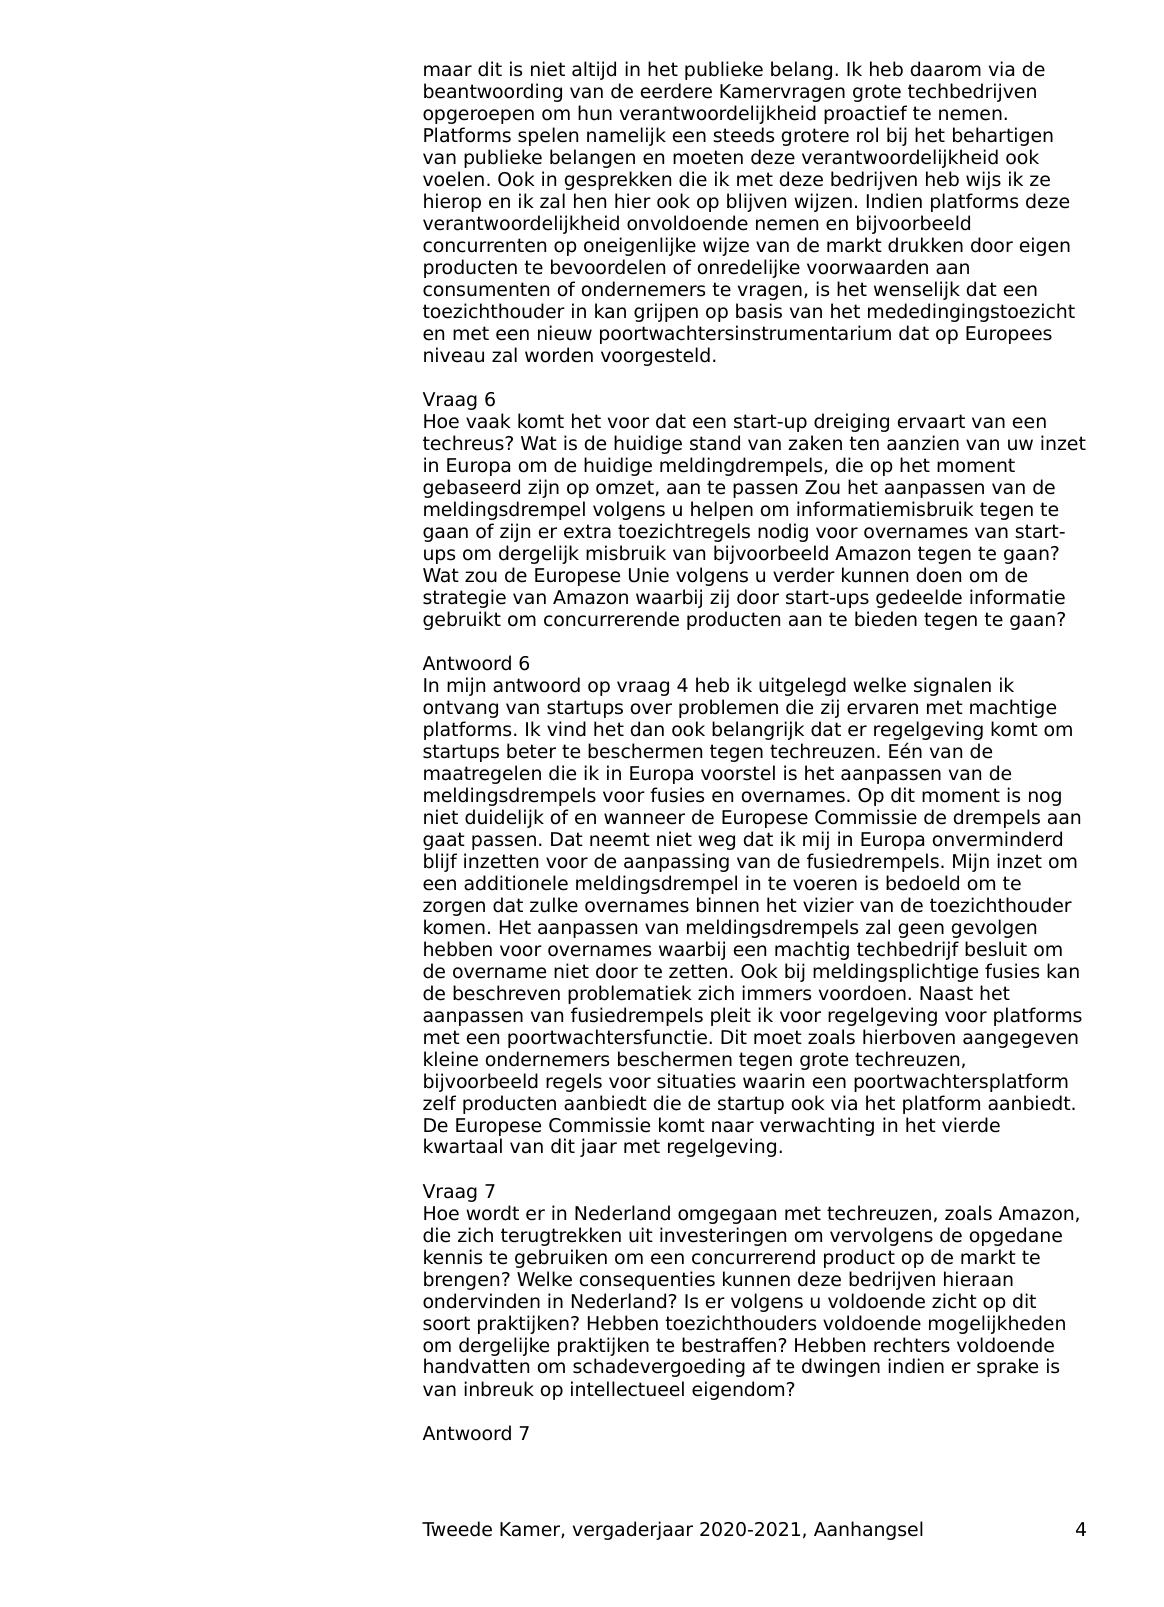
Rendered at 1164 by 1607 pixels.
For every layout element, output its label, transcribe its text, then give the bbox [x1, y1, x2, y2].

text Vraag 7 [422, 1181, 1087, 1203]
text Hoe wordt er in Nederland omgegaan met techreuzen, zoals Amazon, die zich terugtrekken uit investeringen om vervolgens de opgedane kennis te gebruiken om een concurrerend product op de markt te brengen? Welke consequenties kunnen deze bedrijven hieraan ondervinden in Nederland? Is er volgens u voldoende zicht op dit soort praktijken? Hebben toezichthouders voldoende mogelijkheden om dergelijke praktijken te bestraffen? Hebben rechters voldoende handvatten om schadevergoeding af te dwingen indien er sprake is van inbreuk op intellectueel eigendom? [422, 1203, 1087, 1400]
text Antwoord 7 [422, 1423, 1087, 1444]
text maar dit is niet altijd in het publieke belang. Ik heb daarom via de beantwoording van de eerdere Kamervragen grote techbedrijven opgeroepen om hun verantwoordelijkheid proactief te nemen. Platforms spelen namelijk een steeds grotere rol bij het behartigen van publieke belangen en moeten deze verantwoordelijkheid ook voelen. Ook in gesprekken die ik met deze bedrijven heb wijs ik ze hierop en ik zal hen hier ook op blijven wijzen. Indien platforms deze verantwoordelijkheid onvoldoende nemen en bijvoorbeeld concurrenten op oneigenlijke wijze van de markt drukken door eigen producten te bevoordelen of onredelijke voorwaarden aan consumenten of ondernemers te vragen, is het wenselijk dat een toezichthouder in kan grijpen op basis van het mededingingstoezicht en met een nieuw poortwachtersinstrumentarium dat op Europees niveau zal worden voorgesteld. [422, 59, 1087, 367]
text Vraag 6 [422, 389, 1087, 411]
text Antwoord 6 [422, 653, 1087, 675]
text Hoe vaak komt het voor dat een start-up dreiging ervaart van een techreus? Wat is de huidige stand van zaken ten aanzien van uw inzet in Europa om de huidige meldingdrempels, die op het moment gebaseerd zijn op omzet, aan te passen Zou het aanpassen van de meldingsdrempel volgens u helpen om informatiemisbruik tegen te gaan of zijn er extra toezichtregels nodig voor overnames van start-ups om dergelijk misbruik van bijvoorbeeld Amazon tegen te gaan? Wat zou de Europese Unie volgens u verder kunnen doen om de strategie van Amazon waarbij zij door start-ups gedeelde informatie gebruikt om concurrerende producten aan te bieden tegen te gaan? [422, 411, 1087, 631]
text In mijn antwoord op vraag 4 heb ik uitgelegd welke signalen ik ontvang van startups over problemen die zij ervaren met machtige platforms. Ik vind het dan ook belangrijk dat er regelgeving komt om startups beter te beschermen tegen techreuzen. Eén van de maatregelen die ik in Europa voorstel is het aanpassen van de meldingsdrempels voor fusies en overnames. Op dit moment is nog niet duidelijk of en wanneer de Europese Commissie de drempels aan gaat passen. Dat neemt niet weg dat ik mij in Europa onverminderd blijf inzetten voor de aanpassing van de fusiedrempels. Mijn inzet om een additionele meldingsdrempel in te voeren is bedoeld om te zorgen dat zulke overnames binnen het vizier van de toezichthouder komen. Het aanpassen van meldingsdrempels zal geen gevolgen hebben voor overnames waarbij een machtig techbedrijf besluit om de overname niet door te zetten. Ook bij meldingsplichtige fusies kan de beschreven problematiek zich immers voordoen. Naast het aanpassen van fusiedrempels pleit ik voor regelgeving voor platforms met een poortwachtersfunctie. Dit moet zoals hierboven aangegeven kleine ondernemers beschermen tegen grote techreuzen, bijvoorbeeld regels voor situaties waarin een poortwachtersplatform zelf producten aanbiedt die de startup ook via het platform aanbiedt. De Europese Commissie komt naar verwachting in het vierde kwartaal van dit jaar met regelgeving. [422, 675, 1087, 1158]
